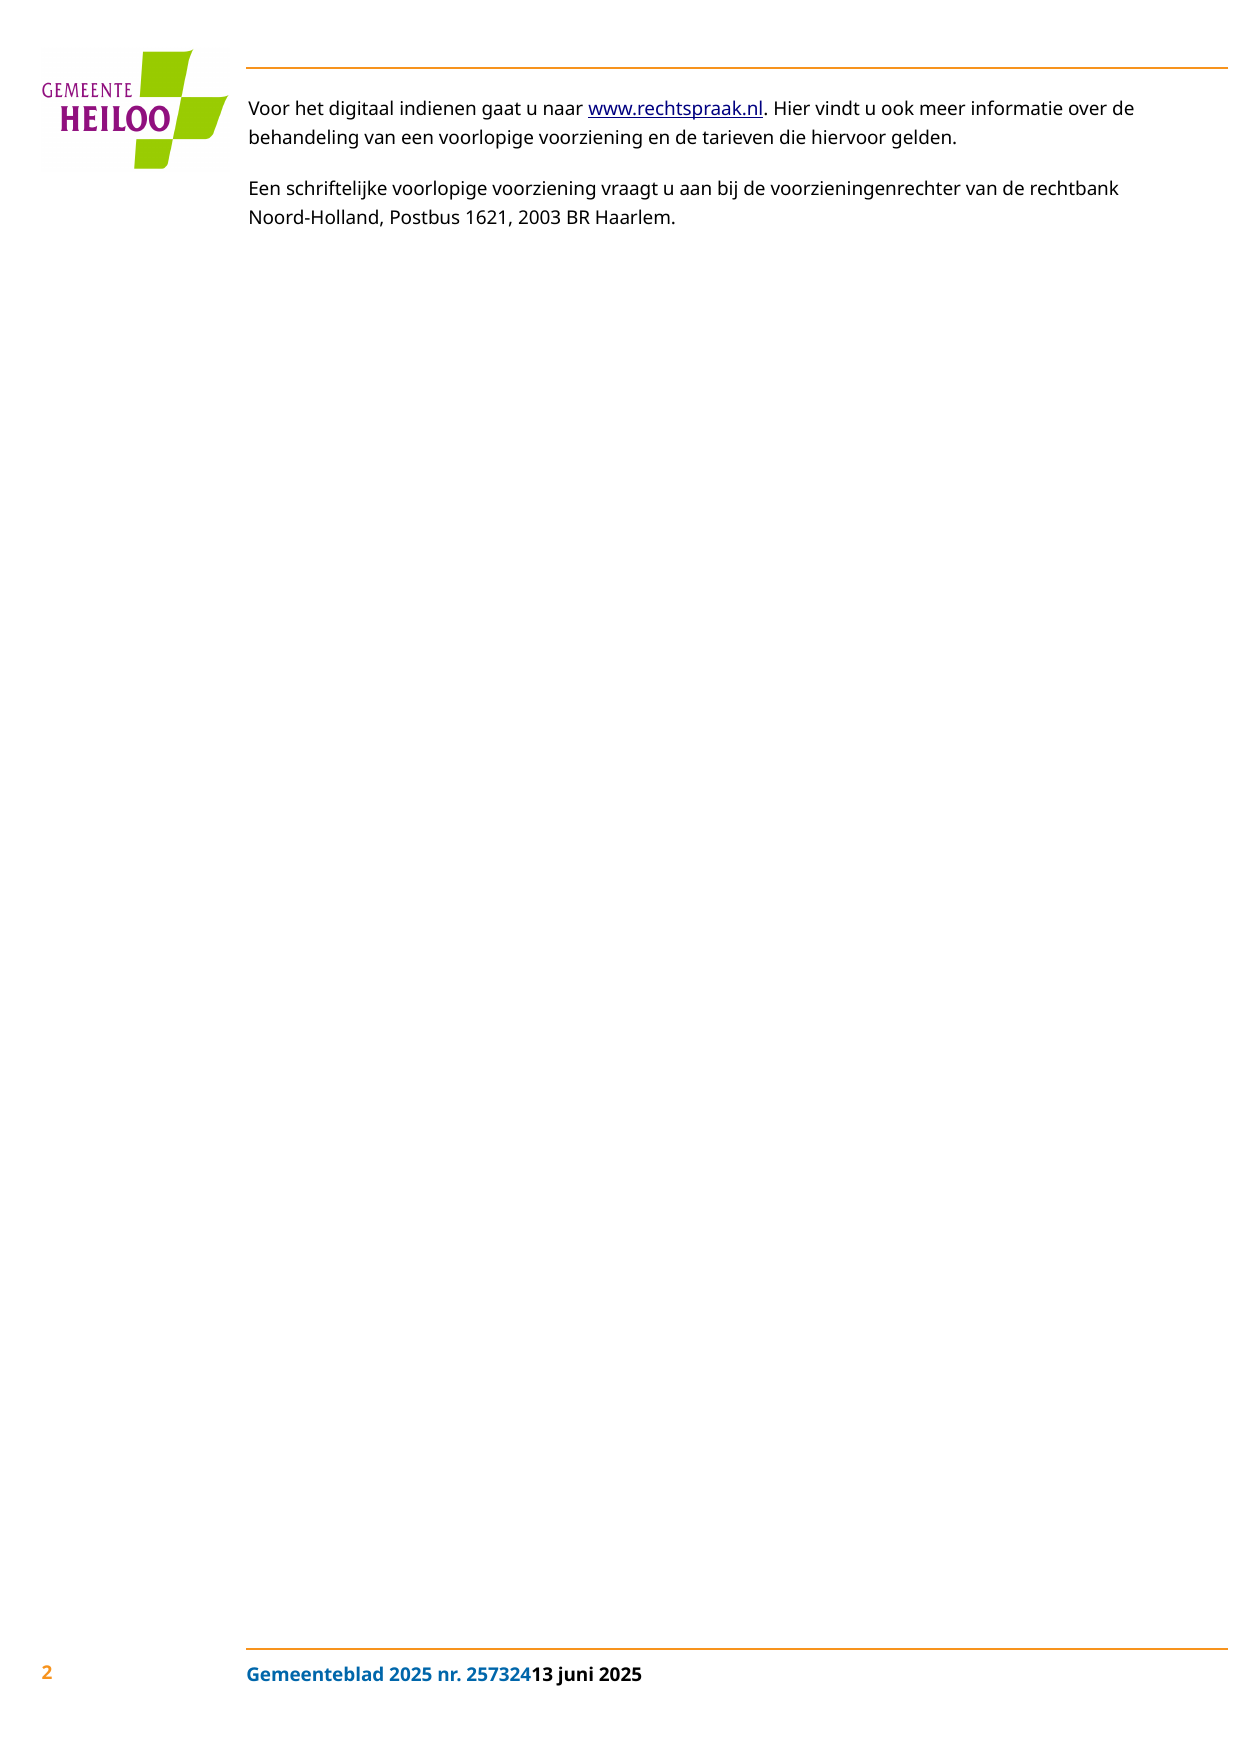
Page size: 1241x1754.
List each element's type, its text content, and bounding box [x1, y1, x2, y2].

text Voor het digitaal indienen gaat u naar www.rechtspraak.nl. Hier vindt u ook meer informatie over de behandeling van een voorlopige voorziening en de tarieven die hiervoor gelden. [248, 95, 1152, 150]
picture [41, 47, 231, 172]
text Een schriftelijke voorlopige voorziening vraagt u aan bij de voorzieningenrechter van de rechtbank Noord-Holland, Postbus 1621, 2003 BR Haarlem. [248, 175, 1152, 230]
